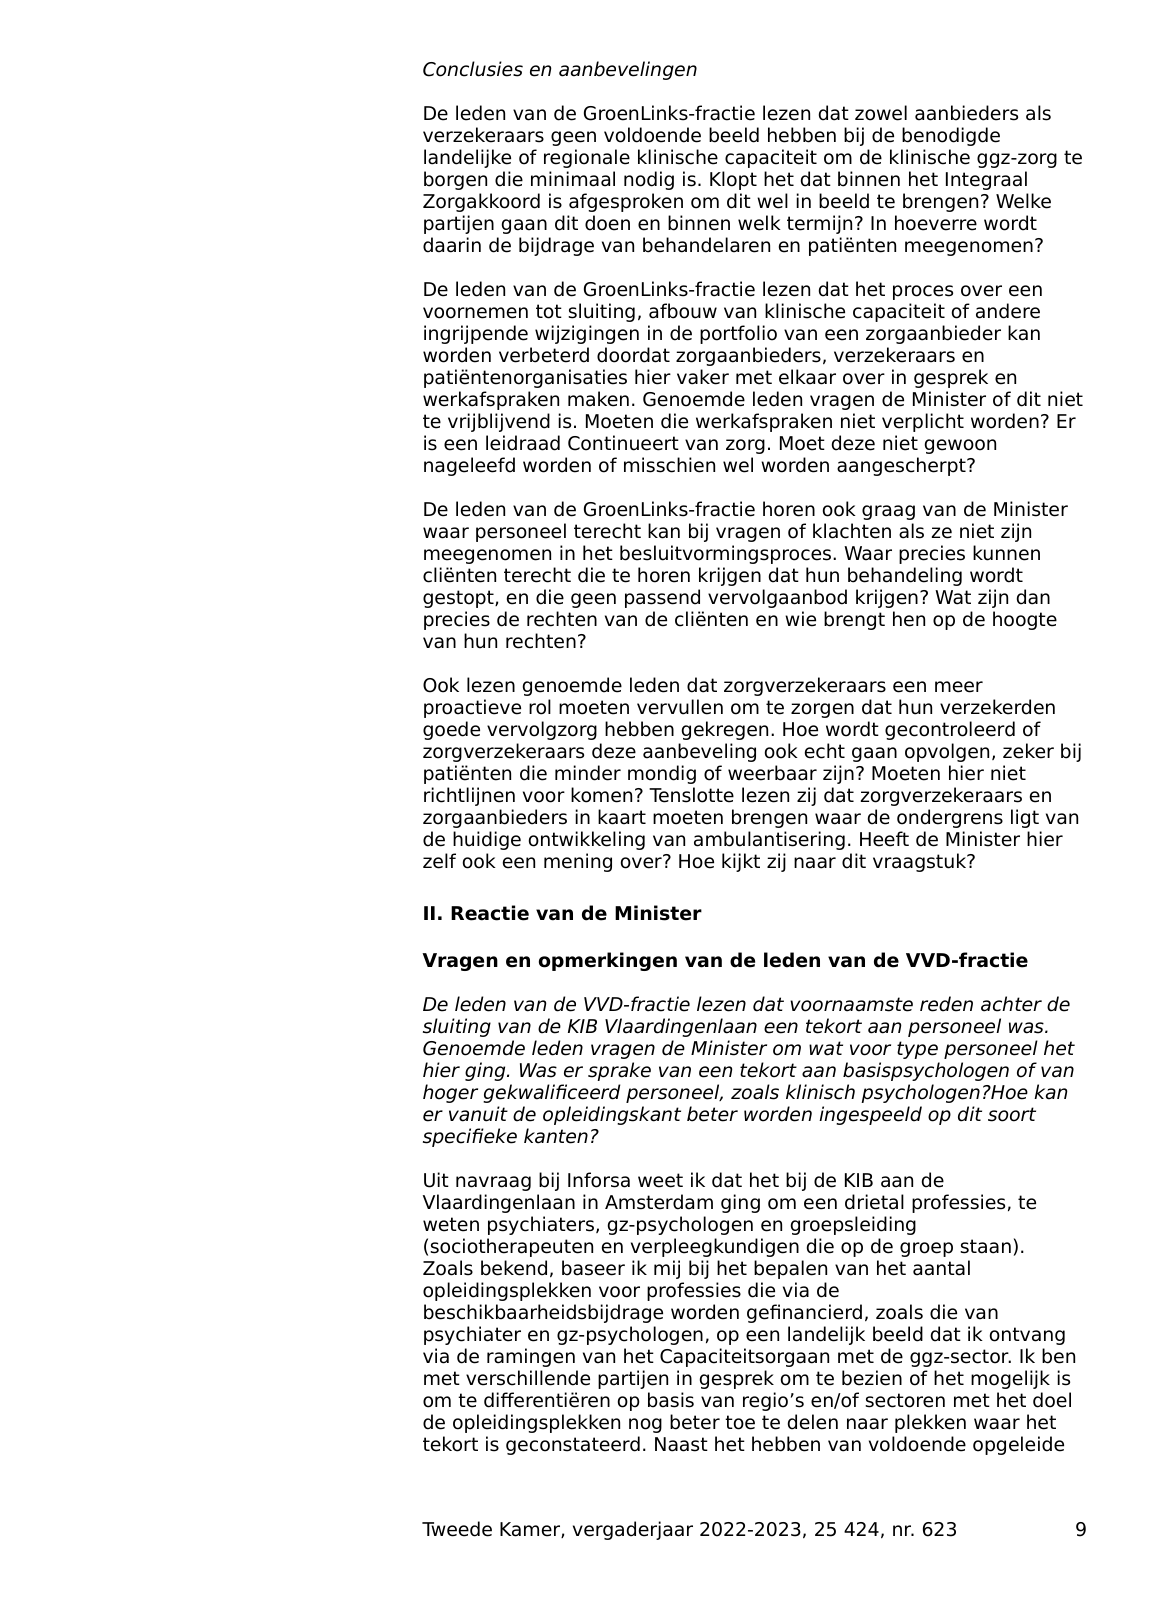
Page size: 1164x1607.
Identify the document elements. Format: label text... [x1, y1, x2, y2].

subtitle Conclusies en aanbevelingen [422, 59, 1087, 81]
text De leden van de GroenLinks-fractie horen ook graag van de Minister waar personeel terecht kan bij vragen of klachten als ze niet zijn meegenomen in het besluitvormingsproces. Waar precies kunnen cliënten terecht die te horen krijgen dat hun behandeling wordt gestopt, en die geen passend vervolgaanbod krijgen? Wat zijn dan precies de rechten van de cliënten en wie brengt hen op de hoogte van hun rechten? [422, 499, 1087, 653]
text De leden van de GroenLinks-fractie lezen dat zowel aanbieders als verzekeraars geen voldoende beeld hebben bij de benodigde landelijke of regionale klinische capaciteit om de klinische ggz-zorg te borgen die minimaal nodig is. Klopt het dat binnen het Integraal Zorgakkoord is afgesproken om dit wel in beeld te brengen? Welke partijen gaan dit doen en binnen welk termijn? In hoeverre wordt daarin de bijdrage van behandelaren en patiënten meegenomen? [422, 103, 1087, 257]
text Ook lezen genoemde leden dat zorgverzekeraars een meer proactieve rol moeten vervullen om te zorgen dat hun verzekerden goede vervolgzorg hebben gekregen. Hoe wordt gecontroleerd of zorgverzekeraars deze aanbeveling ook echt gaan opvolgen, zeker bij patiënten die minder mondig of weerbaar zijn? Moeten hier niet richtlijnen voor komen? Tenslotte lezen zij dat zorgverzekeraars en zorgaanbieders in kaart moeten brengen waar de ondergrens ligt van de huidige ontwikkeling van ambulantisering. Heeft de Minister hier zelf ook een mening over? Hoe kijkt zij naar dit vraagstuk? [422, 675, 1087, 873]
text Zoals bekend, baseer ik mij bij het bepalen van het aantal opleidingsplekken voor professies die via de beschikbaarheidsbijdrage worden gefinancierd, zoals die van psychiater en gz-psychologen, op een landelijk beeld dat ik ontvang via de ramingen van het Capaciteitsorgaan met de ggz-sector. Ik ben met verschillende partijen in gesprek om te bezien of het mogelijk is om te differentiëren op basis van regio’s en/of sectoren met het doel de opleidingsplekken nog beter toe te delen naar plekken waar het tekort is geconstateerd. Naast het hebben van voldoende opgeleide [422, 1258, 1087, 1456]
text De leden van de GroenLinks-fractie lezen dat het proces over een voornemen tot sluiting, afbouw van klinische capaciteit of andere ingrijpende wijzigingen in de portfolio van een zorgaanbieder kan worden verbeterd doordat zorgaanbieders, verzekeraars en patiëntenorganisaties hier vaker met elkaar over in gesprek en werkafspraken maken. Genoemde leden vragen de Minister of dit niet te vrijblijvend is. Moeten die werkafspraken niet verplicht worden? Er is een leidraad Continueert van zorg. Moet deze niet gewoon nageleefd worden of misschien wel worden aangescherpt? [422, 279, 1087, 477]
text Uit navraag bij Inforsa weet ik dat het bij de KIB aan de Vlaardingenlaan in Amsterdam ging om een drietal professies, te weten psychiaters, gz-psychologen en groepsleiding (sociotherapeuten en verpleegkundigen die op de groep staan). [422, 1170, 1087, 1258]
subtitle Vragen en opmerkingen van de leden van de VVD-fractie [422, 950, 1087, 972]
text De leden van de VVD-fractie lezen dat voornaamste reden achter de sluiting van de KIB Vlaardingenlaan een tekort aan personeel was. Genoemde leden vragen de Minister om wat voor type personeel het hier ging. Was er sprake van een tekort aan basispsychologen of van hoger gekwalificeerd personeel, zoals klinisch psychologen?Hoe kan er vanuit de opleidingskant beter worden ingespeeld op dit soort specifieke kanten? [422, 994, 1087, 1148]
subtitle II. Reactie van de Minister [422, 903, 1087, 925]
